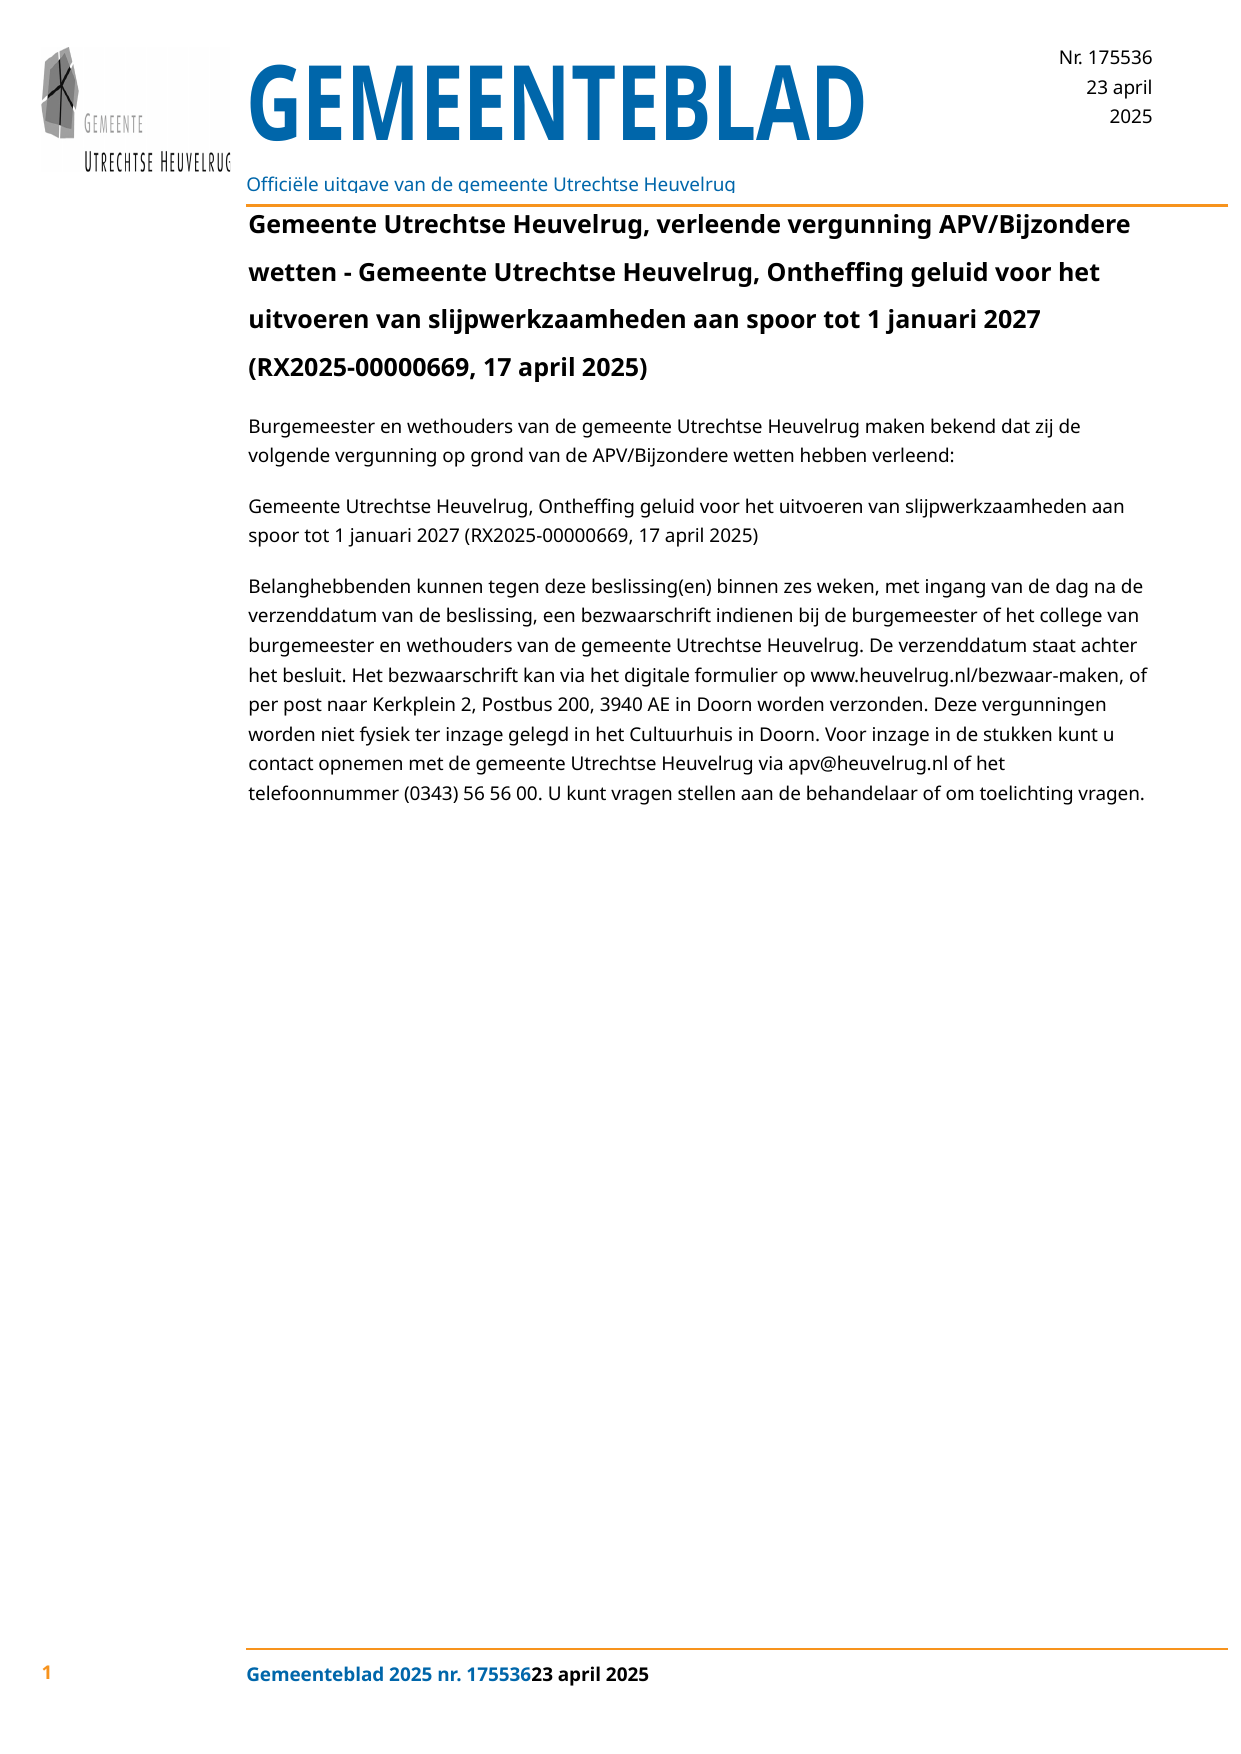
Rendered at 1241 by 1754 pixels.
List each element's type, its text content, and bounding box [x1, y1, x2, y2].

text Gemeente Utrechtse Heuvelrug, verleende vergunning APV/Bijzondere wetten - Gemeente Utrechtse Heuvelrug, Ontheffing geluid voor het uitvoeren van slijpwerkzaamheden aan spoor tot 1 januari 2027 (RX2025-00000669, 17 april 2025) [248, 207, 1152, 384]
text Burgemeester en wethouders van de gemeente Utrechtse Heuvelrug maken bekend dat zij de volgende vergunning op grond van de APV/Bijzondere wetten hebben verleend: [248, 413, 1152, 468]
text Belanghebbenden kunnen tegen deze beslissing(en) binnen zes weken, met ingang van de dag na de verzenddatum van de beslissing, een bezwaarschrift indienen bij de burgemeester of het college van burgemeester en wethouders van de gemeente Utrechtse Heuvelrug. De verzenddatum staat achter het besluit. Het bezwaarschrift kan via het digitale formulier op www.heuvelrug.nl/bezwaar-maken, of per post naar Kerkplein 2, Postbus 200, 3940 AE in Doorn worden verzonden. Deze vergunningen worden niet fysiek ter inzage gelegd in het Cultuurhuis in Doorn. Voor inzage in de stukken kunt u contact opnemen met de gemeente Utrechtse Heuvelrug via apv@heuvelrug.nl of het telefoonnummer (0343) 56 56 00. U kunt vragen stellen aan de behandelaar of om toelichting vragen. [248, 573, 1152, 806]
picture [41, 47, 231, 172]
text Gemeente Utrechtse Heuvelrug, Ontheffing geluid voor het uitvoeren van slijpwerkzaamheden aan spoor tot 1 januari 2027 (RX2025-00000669, 17 april 2025) [248, 493, 1152, 548]
